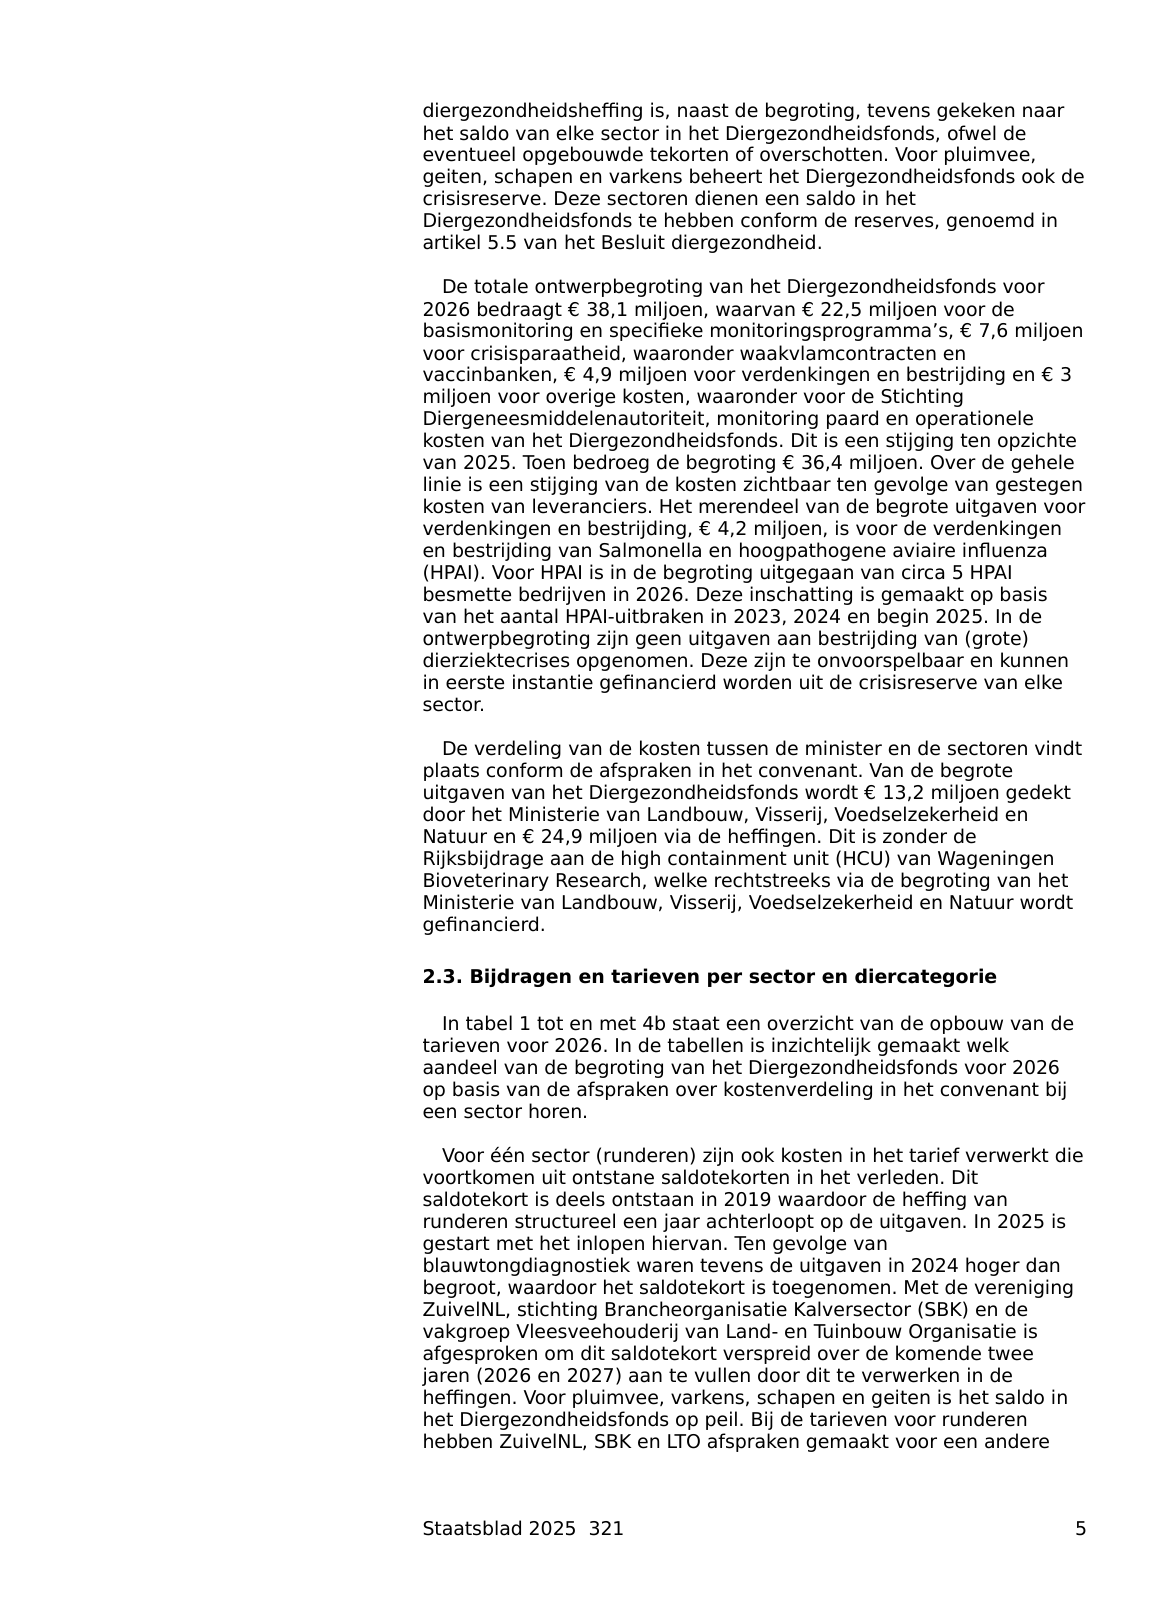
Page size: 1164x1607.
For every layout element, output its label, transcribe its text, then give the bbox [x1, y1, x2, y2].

text In tabel 1 tot en met 4b staat een overzicht van de opbouw van de tarieven voor 2026. In de tabellen is inzichtelijk gemaakt welk aandeel van de begroting van het Diergezondheidsfonds voor 2026 op basis van de afspraken over kostenverdeling in het convenant bij een sector horen. [422, 1013, 1087, 1123]
text De totale ontwerpbegroting van het Diergezondheidsfonds voor 2026 bedraagt € 38,1 miljoen, waarvan € 22,5 miljoen voor de basismonitoring en specifieke monitoringsprogramma’s, € 7,6 miljoen voor crisisparaatheid, waaronder waakvlamcontracten en vaccinbanken, € 4,9 miljoen voor verdenkingen en bestrijding en € 3 miljoen voor overige kosten, waaronder voor de Stichting Diergeneesmiddelenautoriteit, monitoring paard en operationele kosten van het Diergezondheidsfonds. Dit is een stijging ten opzichte van 2025. Toen bedroeg de begroting € 36,4 miljoen. Over de gehele linie is een stijging van de kosten zichtbaar ten gevolge van gestegen kosten van leveranciers. Het merendeel van de begrote uitgaven voor verdenkingen en bestrijding, € 4,2 miljoen, is voor de verdenkingen en bestrijding van Salmonella en hoogpathogene aviaire influenza (HPAI). Voor HPAI is in de begroting uitgegaan van circa 5 HPAI besmette bedrijven in 2026. Deze inschatting is gemaakt op basis van het aantal HPAI-uitbraken in 2023, 2024 en begin 2025. In de ontwerpbegroting zijn geen uitgaven aan bestrijding van (grote) dierziektecrises opgenomen. Deze zijn te onvoorspelbaar en kunnen in eerste instantie gefinancierd worden uit de crisisreserve van elke sector. [422, 276, 1087, 716]
text De verdeling van de kosten tussen de minister en de sectoren vindt plaats conform de afspraken in het convenant. Van de begrote uitgaven van het Diergezondheidsfonds wordt € 13,2 miljoen gedekt door het Ministerie van Landbouw, Visserij, Voedselzekerheid en Natuur en € 24,9 miljoen via de heffingen. Dit is zonder de Rijksbijdrage aan de high containment unit (HCU) van Wageningen Bioveterinary Research, welke rechtstreeks via de begroting van het Ministerie van Landbouw, Visserij, Voedselzekerheid en Natuur wordt gefinancierd. [422, 738, 1087, 936]
text diergezondheidsheffing is, naast de begroting, tevens gekeken naar het saldo van elke sector in het Diergezondheidsfonds, ofwel de eventueel opgebouwde tekorten of overschotten. Voor pluimvee, geiten, schapen en varkens beheert het Diergezondheidsfonds ook de crisisreserve. Deze sectoren dienen een saldo in het Diergezondheidsfonds te hebben conform de reserves, genoemd in artikel 5.5 van het Besluit diergezondheid. [422, 100, 1087, 254]
subtitle 2.3. Bijdragen en tarieven per sector en diercategorie [422, 966, 1087, 988]
text Voor één sector (runderen) zijn ook kosten in het tarief verwerkt die voortkomen uit ontstane saldotekorten in het verleden. Dit saldotekort is deels ontstaan in 2019 waardoor de heffing van runderen structureel een jaar achterloopt op de uitgaven. In 2025 is gestart met het inlopen hiervan. Ten gevolge van blauwtongdiagnostiek waren tevens de uitgaven in 2024 hoger dan begroot, waardoor het saldotekort is toegenomen. Met de vereniging ZuivelNL, stichting Brancheorganisatie Kalversector (SBK) en de vakgroep Vleesveehouderij van Land- en Tuinbouw Organisatie is afgesproken om dit saldotekort verspreid over de komende twee jaren (2026 en 2027) aan te vullen door dit te verwerken in de heffingen. Voor pluimvee, varkens, schapen en geiten is het saldo in het Diergezondheidsfonds op peil. Bij de tarieven voor runderen hebben ZuivelNL, SBK en LTO afspraken gemaakt voor een andere [422, 1145, 1087, 1453]
